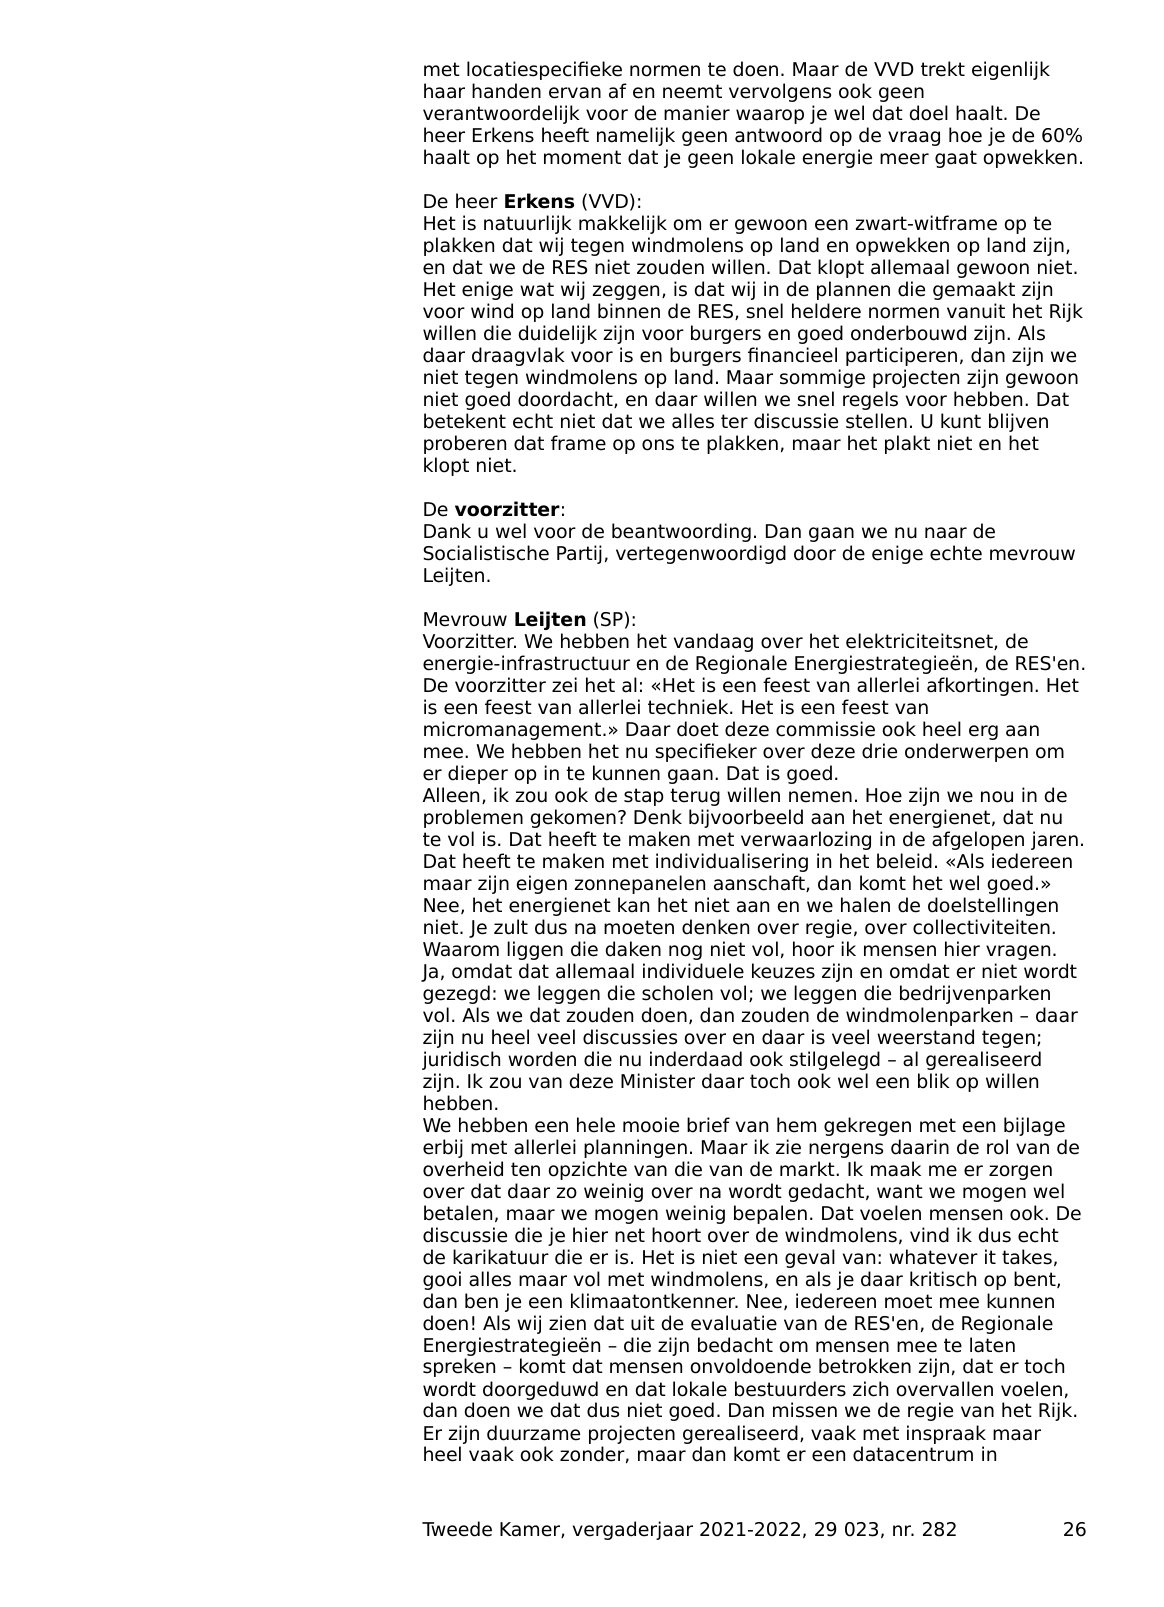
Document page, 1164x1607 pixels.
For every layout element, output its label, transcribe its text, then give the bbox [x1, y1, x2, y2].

text De heer Erkens (VVD): [422, 191, 1087, 213]
text met locatiespecifieke normen te doen. Maar de VVD trekt eigenlijk haar handen ervan af en neemt vervolgens ook geen verantwoordelijk voor de manier waarop je wel dat doel haalt. De heer Erkens heeft namelijk geen antwoord op de vraag hoe je de 60% haalt op het moment dat je geen lokale energie meer gaat opwekken. [422, 59, 1087, 169]
text Mevrouw Leijten (SP): [422, 609, 1087, 631]
text Voorzitter. We hebben het vandaag over het elektriciteitsnet, de energie-infrastructuur en de Regionale Energiestrategieën, de RES'en. De voorzitter zei het al: «Het is een feest van allerlei afkortingen. Het is een feest van allerlei techniek. Het is een feest van micromanagement.» Daar doet deze commissie ook heel erg aan mee. We hebben het nu specifieker over deze drie onderwerpen om er dieper op in te kunnen gaan. Dat is goed. [422, 631, 1087, 785]
text Alleen, ik zou ook de stap terug willen nemen. Hoe zijn we nou in de problemen gekomen? Denk bijvoorbeeld aan het energienet, dat nu te vol is. Dat heeft te maken met verwaarlozing in de afgelopen jaren. Dat heeft te maken met individualisering in het beleid. «Als iedereen maar zijn eigen zonnepanelen aanschaft, dan komt het wel goed.» Nee, het energienet kan het niet aan en we halen de doelstellingen niet. Je zult dus na moeten denken over regie, over collectiviteiten. Waarom liggen die daken nog niet vol, hoor ik mensen hier vragen. Ja, omdat dat allemaal individuele keuzes zijn en omdat er niet wordt gezegd: we leggen die scholen vol; we leggen die bedrijvenparken vol. Als we dat zouden doen, dan zouden de windmolenparken – daar zijn nu heel veel discussies over en daar is veel weerstand tegen; juridisch worden die nu inderdaad ook stilgelegd – al gerealiseerd zijn. Ik zou van deze Minister daar toch ook wel een blik op willen hebben. [422, 785, 1087, 1115]
text De voorzitter: [422, 499, 1087, 521]
text Dank u wel voor de beantwoording. Dan gaan we nu naar de Socialistische Partij, vertegenwoordigd door de enige echte mevrouw Leijten. [422, 521, 1087, 587]
text We hebben een hele mooie brief van hem gekregen met een bijlage erbij met allerlei planningen. Maar ik zie nergens daarin de rol van de overheid ten opzichte van die van de markt. Ik maak me er zorgen over dat daar zo weinig over na wordt gedacht, want we mogen wel betalen, maar we mogen weinig bepalen. Dat voelen mensen ook. De discussie die je hier net hoort over de windmolens, vind ik dus echt de karikatuur die er is. Het is niet een geval van: whatever it takes, gooi alles maar vol met windmolens, en als je daar kritisch op bent, dan ben je een klimaatontkenner. Nee, iedereen moet mee kunnen doen! Als wij zien dat uit de evaluatie van de RES'en, de Regionale Energiestrategieën – die zijn bedacht om mensen mee te laten spreken – komt dat mensen onvoldoende betrokken zijn, dat er toch wordt doorgeduwd en dat lokale bestuurders zich overvallen voelen, dan doen we dat dus niet goed. Dan missen we de regie van het Rijk. Er zijn duurzame projecten gerealiseerd, vaak met inspraak maar heel vaak ook zonder, maar dan komt er een datacentrum in [422, 1115, 1087, 1466]
text Het is natuurlijk makkelijk om er gewoon een zwart-witframe op te plakken dat wij tegen windmolens op land en opwekken op land zijn, en dat we de RES niet zouden willen. Dat klopt allemaal gewoon niet. Het enige wat wij zeggen, is dat wij in de plannen die gemaakt zijn voor wind op land binnen de RES, snel heldere normen vanuit het Rijk willen die duidelijk zijn voor burgers en goed onderbouwd zijn. Als daar draagvlak voor is en burgers financieel participeren, dan zijn we niet tegen windmolens op land. Maar sommige projecten zijn gewoon niet goed doordacht, en daar willen we snel regels voor hebben. Dat betekent echt niet dat we alles ter discussie stellen. U kunt blijven proberen dat frame op ons te plakken, maar het plakt niet en het klopt niet. [422, 213, 1087, 477]
